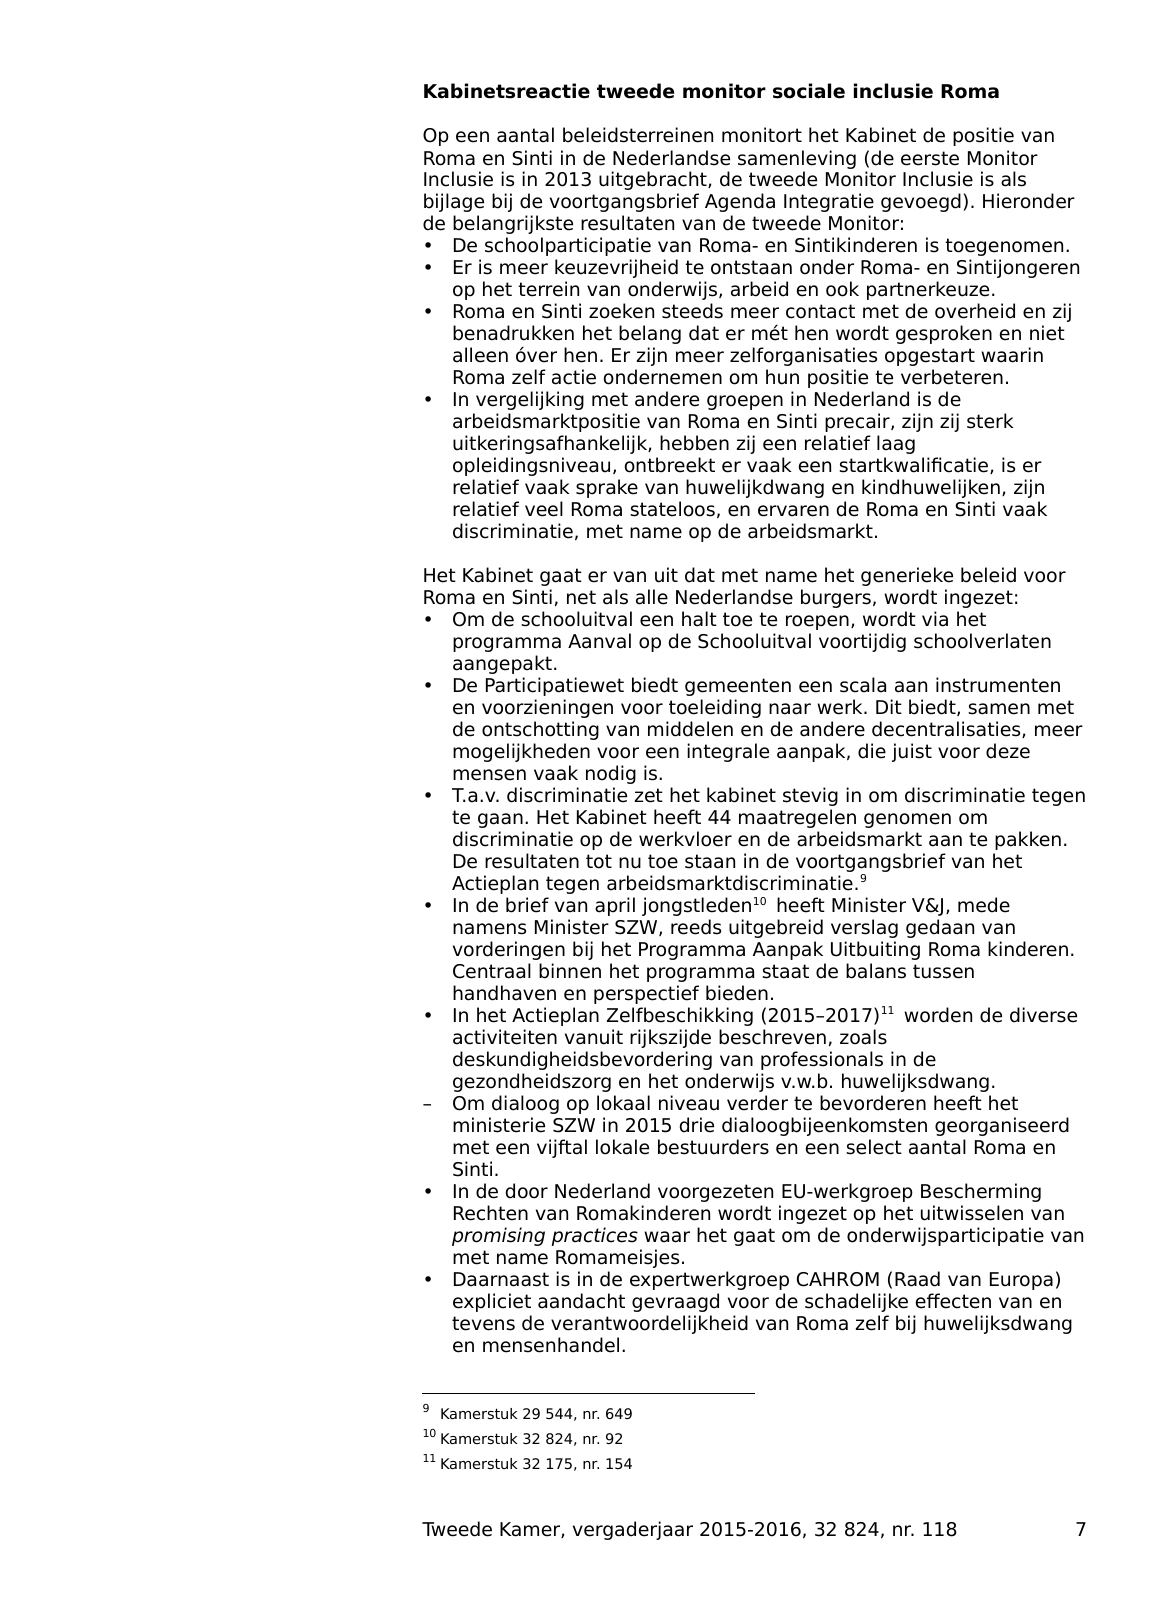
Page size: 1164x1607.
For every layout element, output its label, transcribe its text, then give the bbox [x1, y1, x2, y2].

text Kamerstuk 32 824, nr. 92 [422, 1427, 1087, 1449]
text • In vergelijking met andere groepen in Nederland is de arbeidsmarktpositie van Roma en Sinti precair, zijn zij sterk uitkeringsafhankelijk, hebben zij een relatief laag opleidingsniveau, ontbreekt er vaak een startkwalificatie, is er relatief vaak sprake van huwelijkdwang en kindhuwelijken, zijn relatief veel Roma stateloos, en ervaren de Roma en Sinti vaak discriminatie, met name op de arbeidsmarkt. [422, 389, 1087, 543]
text • Er is meer keuzevrijheid te ontstaan onder Roma- en Sintijongeren op het terrein van onderwijs, arbeid en ook partnerkeuze. [422, 257, 1087, 301]
text • In het Actieplan Zelfbeschikking (2015–2017) worden de diverse activiteiten vanuit rijkszijde beschreven, zoals deskundigheidsbevordering van professionals in de gezondheidszorg en het onderwijs v.w.b. huwelijksdwang. [422, 1005, 1087, 1093]
text • In de door Nederland voorgezeten EU-werkgroep Bescherming Rechten van Romakinderen wordt ingezet op het uitwisselen van promising practices waar het gaat om de onderwijsparticipatie van met name Romameisjes. [422, 1181, 1087, 1268]
text • In de brief van april jongstleden heeft Minister V&J, mede namens Minister SZW, reeds uitgebreid verslag gedaan van vorderingen bij het Programma Aanpak Uitbuiting Roma kinderen. Centraal binnen het programma staat de balans tussen handhaven en perspectief bieden. [422, 895, 1087, 1005]
text • De schoolparticipatie van Roma- en Sintikinderen is toegenomen. [422, 235, 1087, 257]
text – Om dialoog op lokaal niveau verder te bevorderen heeft het ministerie SZW in 2015 drie dialoogbijeenkomsten georganiseerd met een vijftal lokale bestuurders en een select aantal Roma en Sinti. [422, 1093, 1087, 1181]
text • Roma en Sinti zoeken steeds meer contact met de overheid en zij benadrukken het belang dat er mét hen wordt gesproken en niet alleen óver hen. Er zijn meer zelforganisaties opgestart waarin Roma zelf actie ondernemen om hun positie te verbeteren. [422, 301, 1087, 389]
subtitle Kabinetsreactie tweede monitor sociale inclusie Roma [422, 81, 1087, 103]
text • T.a.v. discriminatie zet het kabinet stevig in om discriminatie tegen te gaan. Het Kabinet heeft 44 maatregelen genomen om discriminatie op de werkvloer en de arbeidsmarkt aan te pakken. De resultaten tot nu toe staan in de voortgangsbrief van het Actieplan tegen arbeidsmarktdiscriminatie. [422, 785, 1087, 895]
text • De Participatiewet biedt gemeenten een scala aan instrumenten en voorzieningen voor toeleiding naar werk. Dit biedt, samen met de ontschotting van middelen en de andere decentralisaties, meer mogelijkheden voor een integrale aanpak, die juist voor deze mensen vaak nodig is. [422, 675, 1087, 785]
text Het Kabinet gaat er van uit dat met name het generieke beleid voor Roma en Sinti, net als alle Nederlandse burgers, wordt ingezet: [422, 565, 1087, 609]
text • Om de schooluitval een halt toe te roepen, wordt via het programma Aanval op de Schooluitval voortijdig schoolverlaten aangepakt. [422, 609, 1087, 675]
text • Daarnaast is in de expertwerkgroep CAHROM (Raad van Europa) expliciet aandacht gevraagd voor de schadelijke effecten van en tevens de verantwoordelijkheid van Roma zelf bij huwelijksdwang en mensenhandel. [422, 1268, 1087, 1356]
text Kamerstuk 32 175, nr. 154 [422, 1452, 1087, 1474]
text Kamerstuk 29 544, nr. 649 [422, 1402, 1087, 1424]
text Op een aantal beleidsterreinen monitort het Kabinet de positie van Roma en Sinti in de Nederlandse samenleving (de eerste Monitor Inclusie is in 2013 uitgebracht, de tweede Monitor Inclusie is als bijlage bij de voortgangsbrief Agenda Integratie gevoegd). Hieronder de belangrijkste resultaten van de tweede Monitor: [422, 125, 1087, 235]
